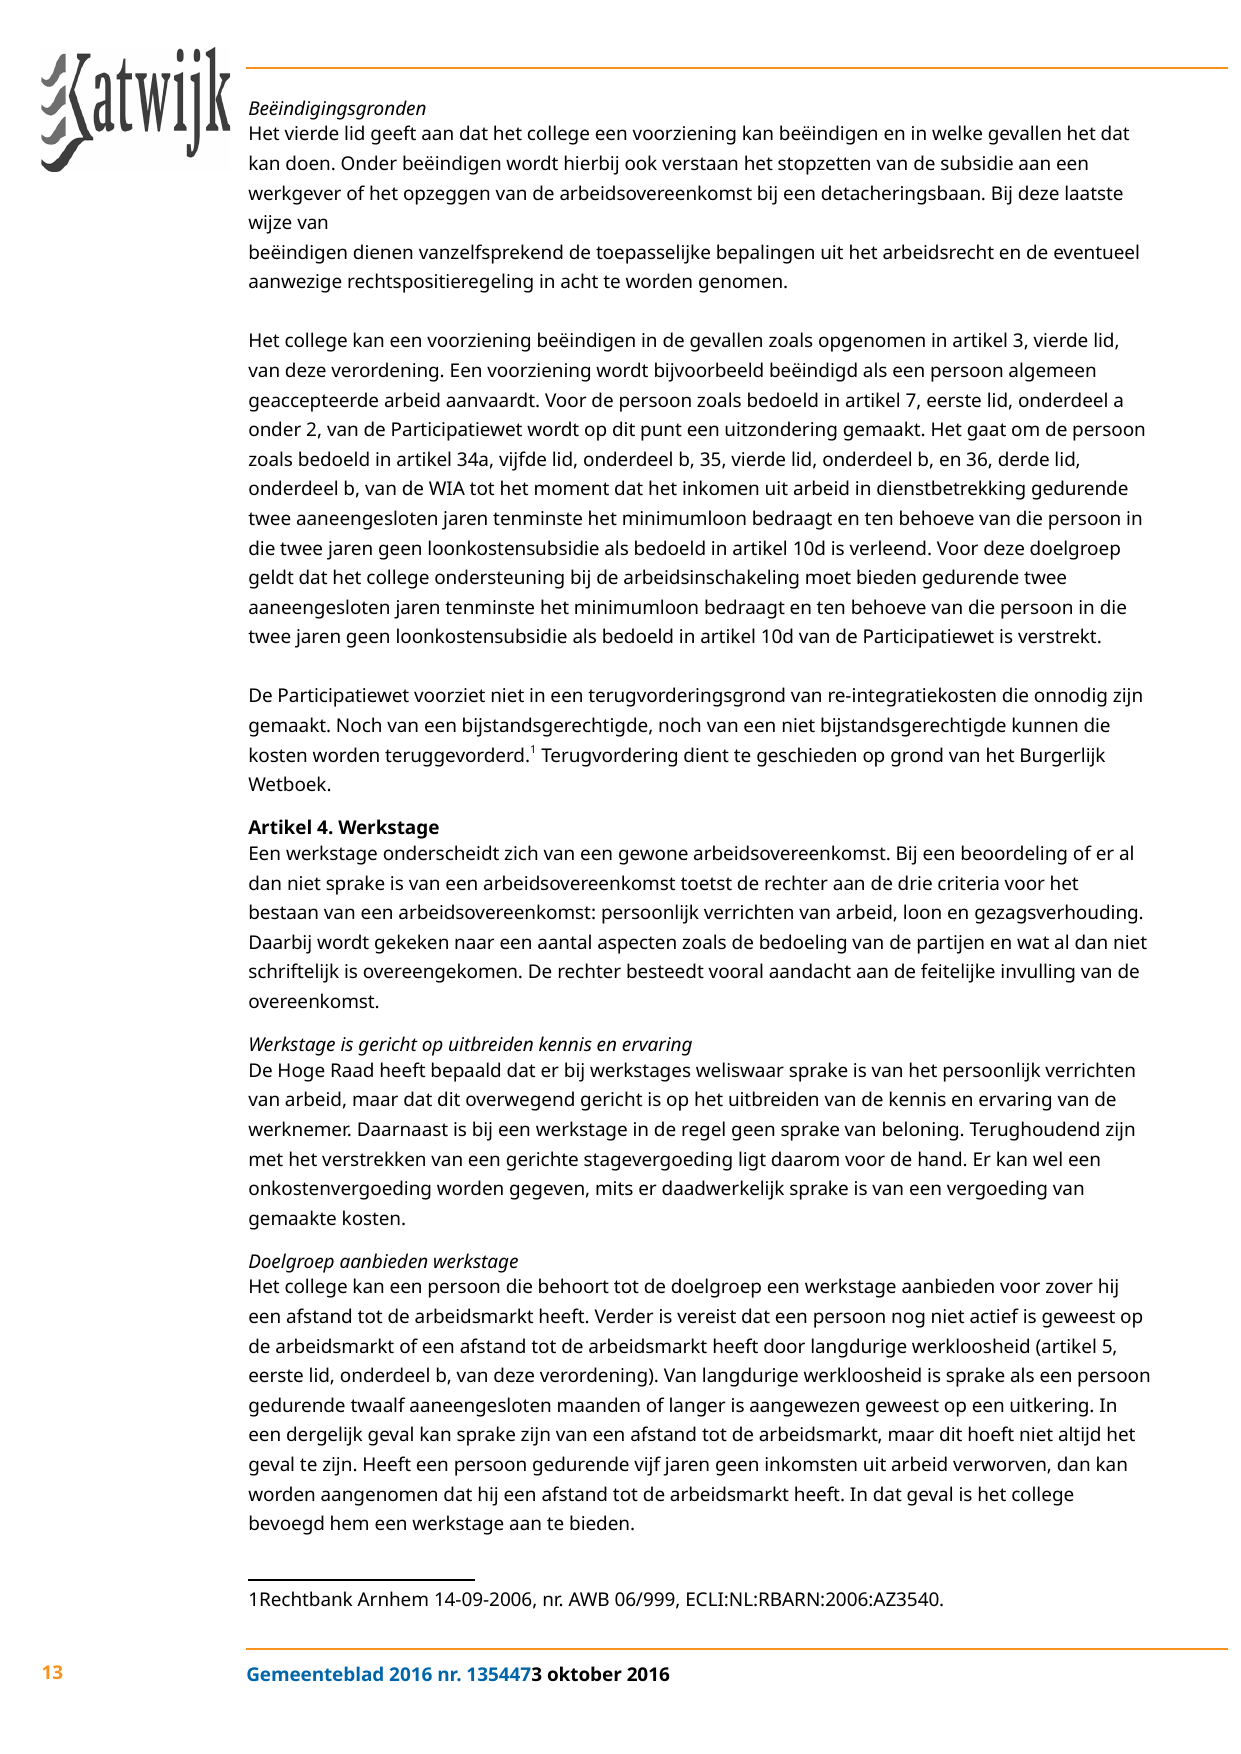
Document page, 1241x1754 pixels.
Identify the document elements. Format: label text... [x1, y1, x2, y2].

picture [41, 47, 231, 172]
text De Hoge Raad heeft bepaald dat er bij werkstages weliswaar sprake is van het persoonlijk verrichten van arbeid, maar dat dit overwegend gericht is op het uitbreiden van de kennis en ervaring van de werknemer. Daarnaast is bij een werkstage in de regel geen sprake van beloning. Terughoudend zijn met het verstrekken van een gerichte stagevergoeding ligt daarom voor de hand. Er kan wel een onkostenvergoeding worden gegeven, mits er daadwerkelijk sprake is van een vergoeding van gemaakte kosten. [248, 1057, 1152, 1231]
text Rechtbank Arnhem 14-09-2006, nr. AWB 06/999, ECLI:NL:RBARN:2006:AZ3540. [248, 1586, 1152, 1612]
text De Participatiewet voorziet niet in een terugvorderingsgrond van re-integratiekosten die onnodig zijn gemaakt. Noch van een bijstandsgerechtigde, noch van een niet bijstandsgerechtigde kunnen die kosten worden teruggevorderd. Terugvordering dient te geschieden op grond van het Burgerlijk Wetboek. [248, 683, 1152, 797]
text Werkstage is gericht op uitbreiden kennis en ervaring [248, 1031, 1152, 1057]
text Het college kan een persoon die behoort tot de doelgroep een werkstage aanbieden voor zover hij een afstand tot de arbeidsmarkt heeft. Verder is vereist dat een persoon nog niet actief is geweest op de arbeidsmarkt of een afstand tot de arbeidsmarkt heeft door langdurige werkloosheid (artikel 5, eerste lid, onderdeel b, van deze verordening). Van langdurige werkloosheid is sprake als een persoon gedurende twaalf aaneengesloten maanden of langer is aangewezen geweest op een uitkering. In een dergelijk geval kan sprake zijn van een afstand tot de arbeidsmarkt, maar dit hoeft niet altijd het geval te zijn. Heeft een persoon gedurende vijf jaren geen inkomsten uit arbeid verworven, dan kan worden aangenomen dat hij een afstand tot de arbeidsmarkt heeft. In dat geval is het college bevoegd hem een werkstage aan te bieden. [248, 1274, 1152, 1536]
text Beëindigingsgronden [248, 95, 1152, 121]
text Doelgroep aanbieden werkstage [248, 1248, 1152, 1274]
text Een werkstage onderscheidt zich van een gewone arbeidsovereenkomst. Bij een beoordeling of er al dan niet sprake is van een arbeidsovereenkomst toetst de rechter aan de drie criteria voor het bestaan van een arbeidsovereenkomst: persoonlijk verrichten van arbeid, loon en gezagsverhouding. Daarbij wordt gekeken naar een aantal aspecten zoals de bedoeling van de partijen en wat al dan niet schriftelijk is overeengekomen. De rechter besteedt vooral aandacht aan de feitelijke invulling van de overeenkomst. [248, 840, 1152, 1014]
text beëindigen dienen vanzelfsprekend de toepasselijke bepalingen uit het arbeidsrecht en de eventueel aanwezige rechtspositieregeling in acht te worden genomen. [248, 239, 1152, 294]
text Het college kan een voorziening beëindigen in de gevallen zoals opgenomen in artikel 3, vierde lid, van deze verordening. Een voorziening wordt bijvoorbeeld beëindigd als een persoon algemeen geaccepteerde arbeid aanvaardt. Voor de persoon zoals bedoeld in artikel 7, eerste lid, onderdeel a onder 2, van de Participatiewet wordt op dit punt een uitzondering gemaakt. Het gaat om de persoon zoals bedoeld in artikel 34a, vijfde lid, onderdeel b, 35, vierde lid, onderdeel b, en 36, derde lid, onderdeel b, van de WIA tot het moment dat het inkomen uit arbeid in dienstbetrekking gedurende twee aaneengesloten jaren tenminste het minimumloon bedraagt en ten behoeve van die persoon in die twee jaren geen loonkostensubsidie als bedoeld in artikel 10d is verleend. Voor deze doelgroep geldt dat het college ondersteuning bij de arbeidsinschakeling moet bieden gedurende twee aaneengesloten jaren tenminste het minimumloon bedraagt en ten behoeve van die persoon in die twee jaren geen loonkostensubsidie als bedoeld in artikel 10d van de Participatiewet is verstrekt. [248, 328, 1152, 649]
text Het vierde lid geeft aan dat het college een voorziening kan beëindigen en in welke gevallen het dat kan doen. Onder beëindigen wordt hierbij ook verstaan het stopzetten van de subsidie aan een werkgever of het opzeggen van de arbeidsovereenkomst bij een detacheringsbaan. Bij deze laatste wijze van [248, 121, 1152, 235]
text Artikel 4. Werkstage [248, 814, 1152, 840]
